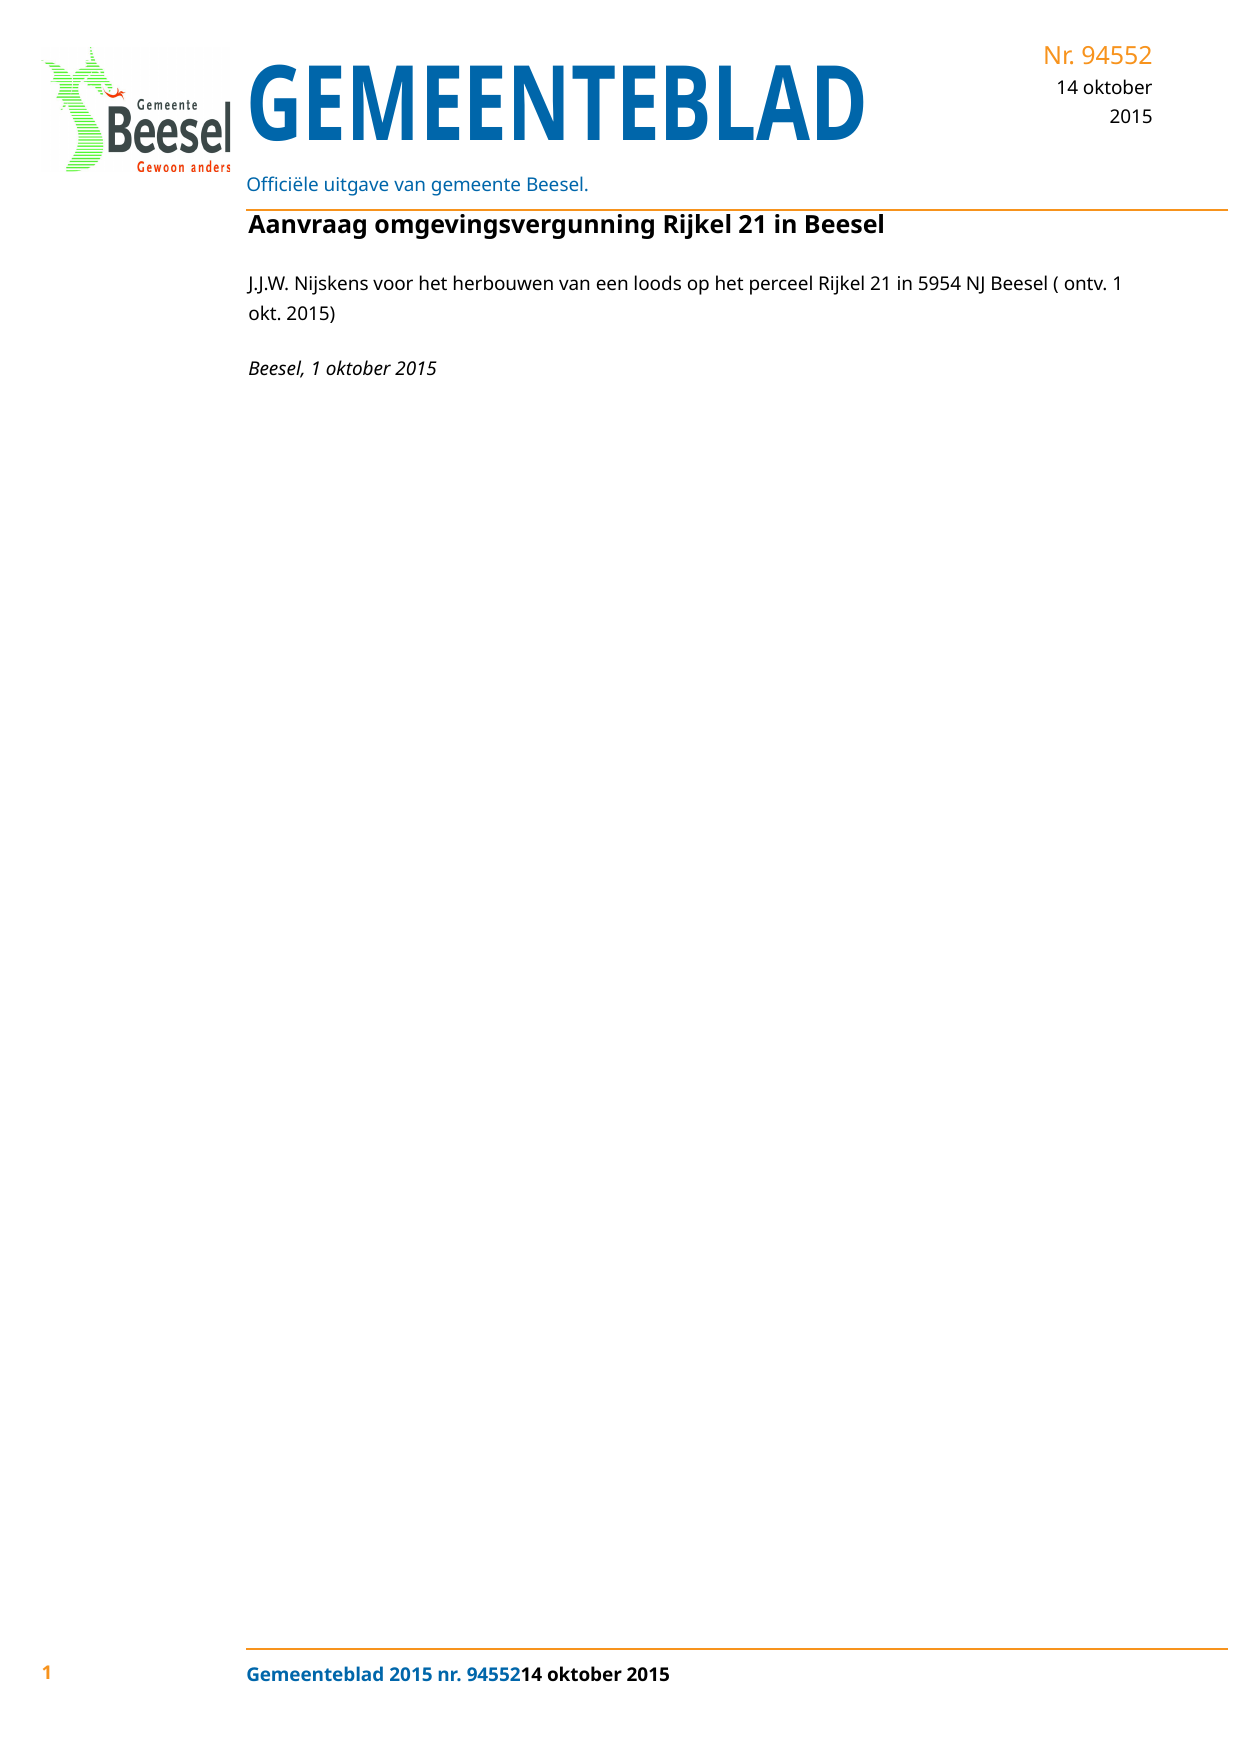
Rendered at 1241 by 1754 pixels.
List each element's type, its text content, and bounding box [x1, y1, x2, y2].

text Beesel, 1 oktober 2015 [248, 355, 1152, 381]
picture [41, 47, 231, 172]
text Aanvraag omgevingsvergunning Rijkel 21 in Beesel [248, 211, 1152, 241]
text J.J.W. Nijskens voor het herbouwen van een loods op het perceel Rijkel 21 in 5954 NJ Beesel ( ontv. 1 okt. 2015) [248, 270, 1152, 326]
